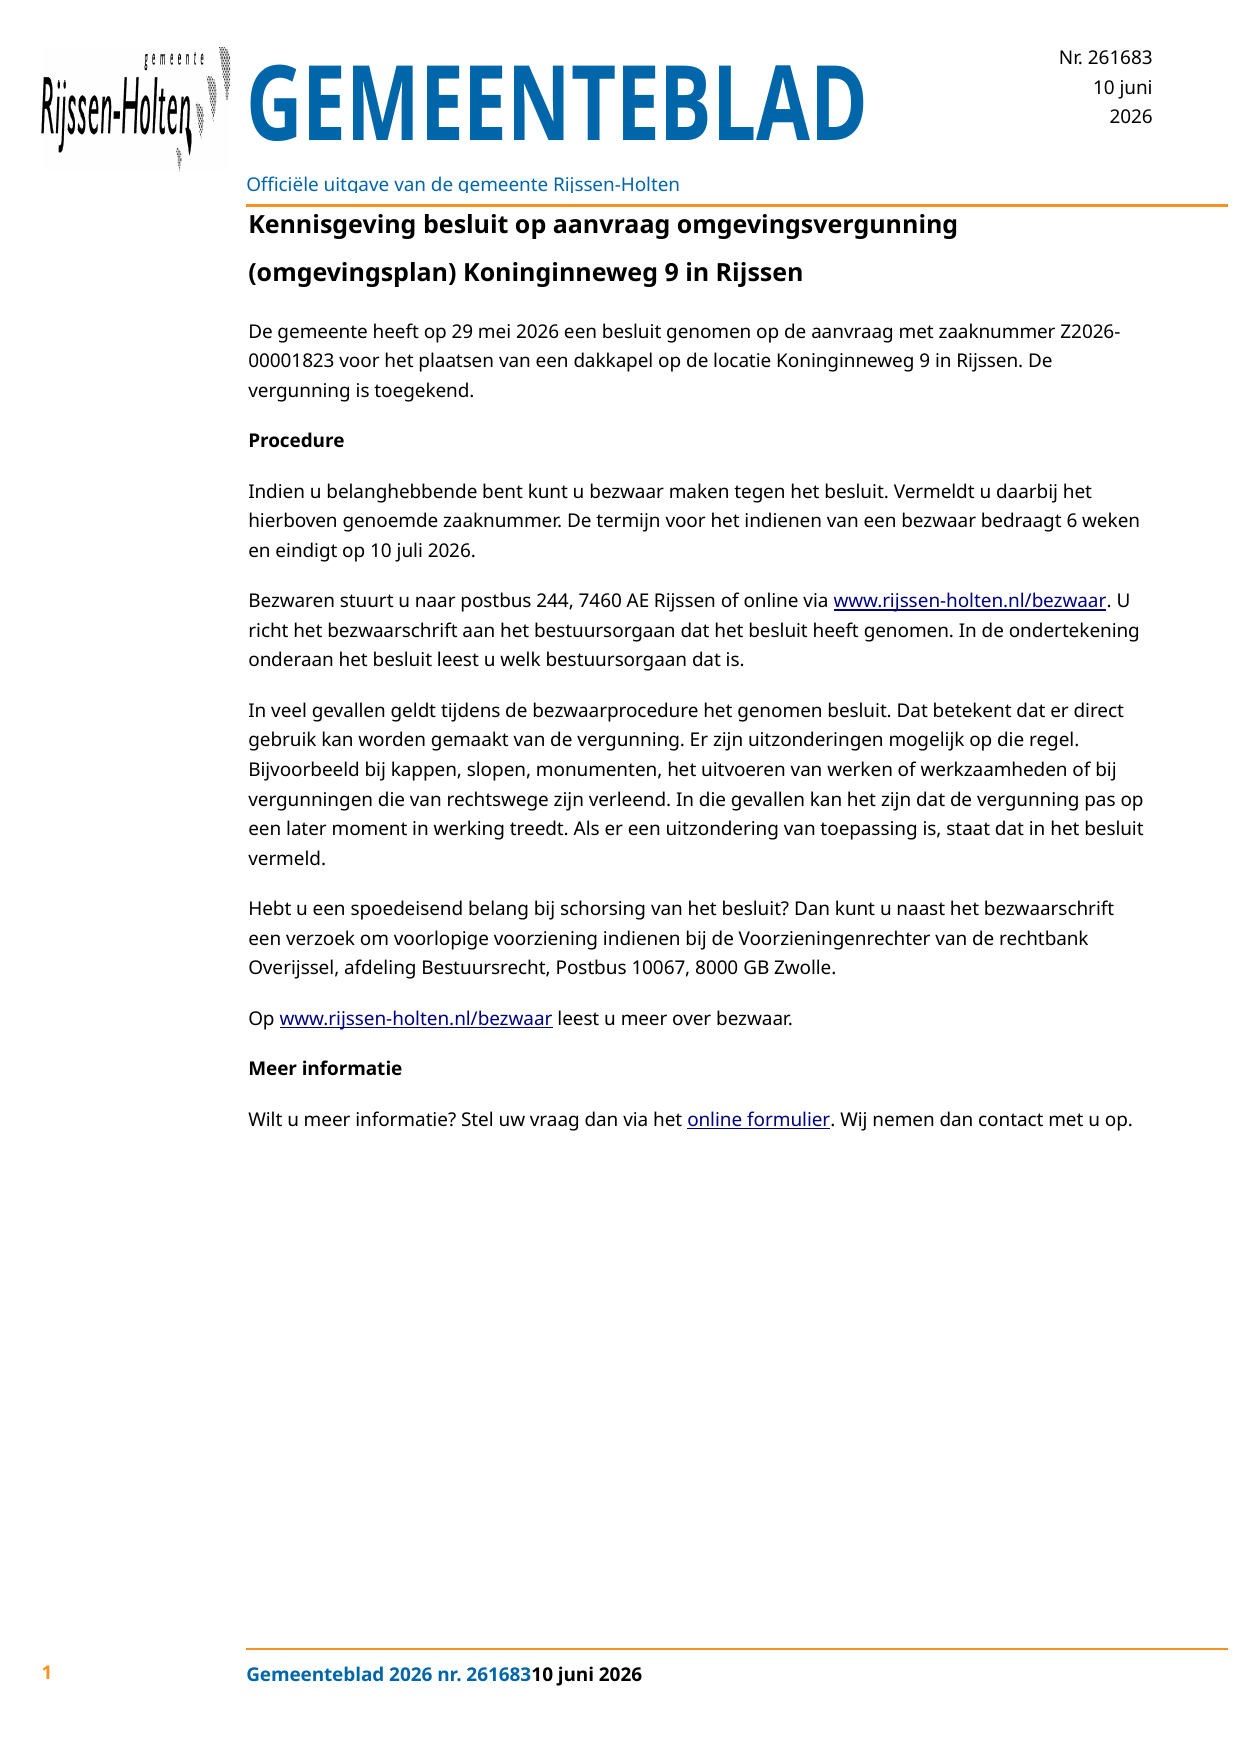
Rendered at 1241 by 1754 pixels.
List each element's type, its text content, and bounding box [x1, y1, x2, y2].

text In veel gevallen geldt tijdens de bezwaarprocedure het genomen besluit. Dat betekent dat er direct gebruik kan worden gemaakt van de vergunning. Er zijn uitzonderingen mogelijk op die regel. Bijvoorbeeld bij kappen, slopen, monumenten, het uitvoeren van werken of werkzaamheden of bij vergunningen die van rechtswege zijn verleend. In die gevallen kan het zijn dat de vergunning pas op een later moment in werking treedt. Als er een uitzondering van toepassing is, staat dat in het besluit vermeld. [248, 697, 1152, 871]
text Meer informatie [248, 1055, 1152, 1081]
text Bezwaren stuurt u naar postbus 244, 7460 AE Rijssen of online via www.rijssen-holten.nl/bezwaar. U richt het bezwaarschrift aan het bestuursorgaan dat het besluit heeft genomen. In de ondertekening onderaan het besluit leest u welk bestuursorgaan dat is. [248, 587, 1152, 672]
text Op www.rijssen-holten.nl/bezwaar leest u meer over bezwaar. [248, 1005, 1152, 1031]
text Wilt u meer informatie? Stel uw vraag dan via het online formulier. Wij nemen dan contact met u op. [248, 1106, 1152, 1132]
picture [41, 47, 231, 172]
text Hebt u een spoedeisend belang bij schorsing van het besluit? Dan kunt u naast het bezwaarschrift een verzoek om voorlopige voorziening indienen bij de Voorzieningenrechter van de rechtbank Overijssel, afdeling Bestuursrecht, Postbus 10067, 8000 GB Zwolle. [248, 895, 1152, 980]
text De gemeente heeft op 29 mei 2026 een besluit genomen op de aanvraag met zaaknummer Z2026-00001823 voor het plaatsen van een dakkapel op de locatie Koninginneweg 9 in Rijssen. De vergunning is toegekend. [248, 318, 1152, 403]
text Kennisgeving besluit op aanvraag omgevingsvergunning (omgevingsplan) Koninginneweg 9 in Rijssen [248, 207, 1152, 288]
text Indien u belanghebbende bent kunt u bezwaar maken tegen het besluit. Vermeldt u daarbij het hierboven genoemde zaaknummer. De termijn voor het indienen van een bezwaar bedraagt 6 weken en eindigt op 10 juli 2026. [248, 478, 1152, 563]
text Procedure [248, 427, 1152, 453]
